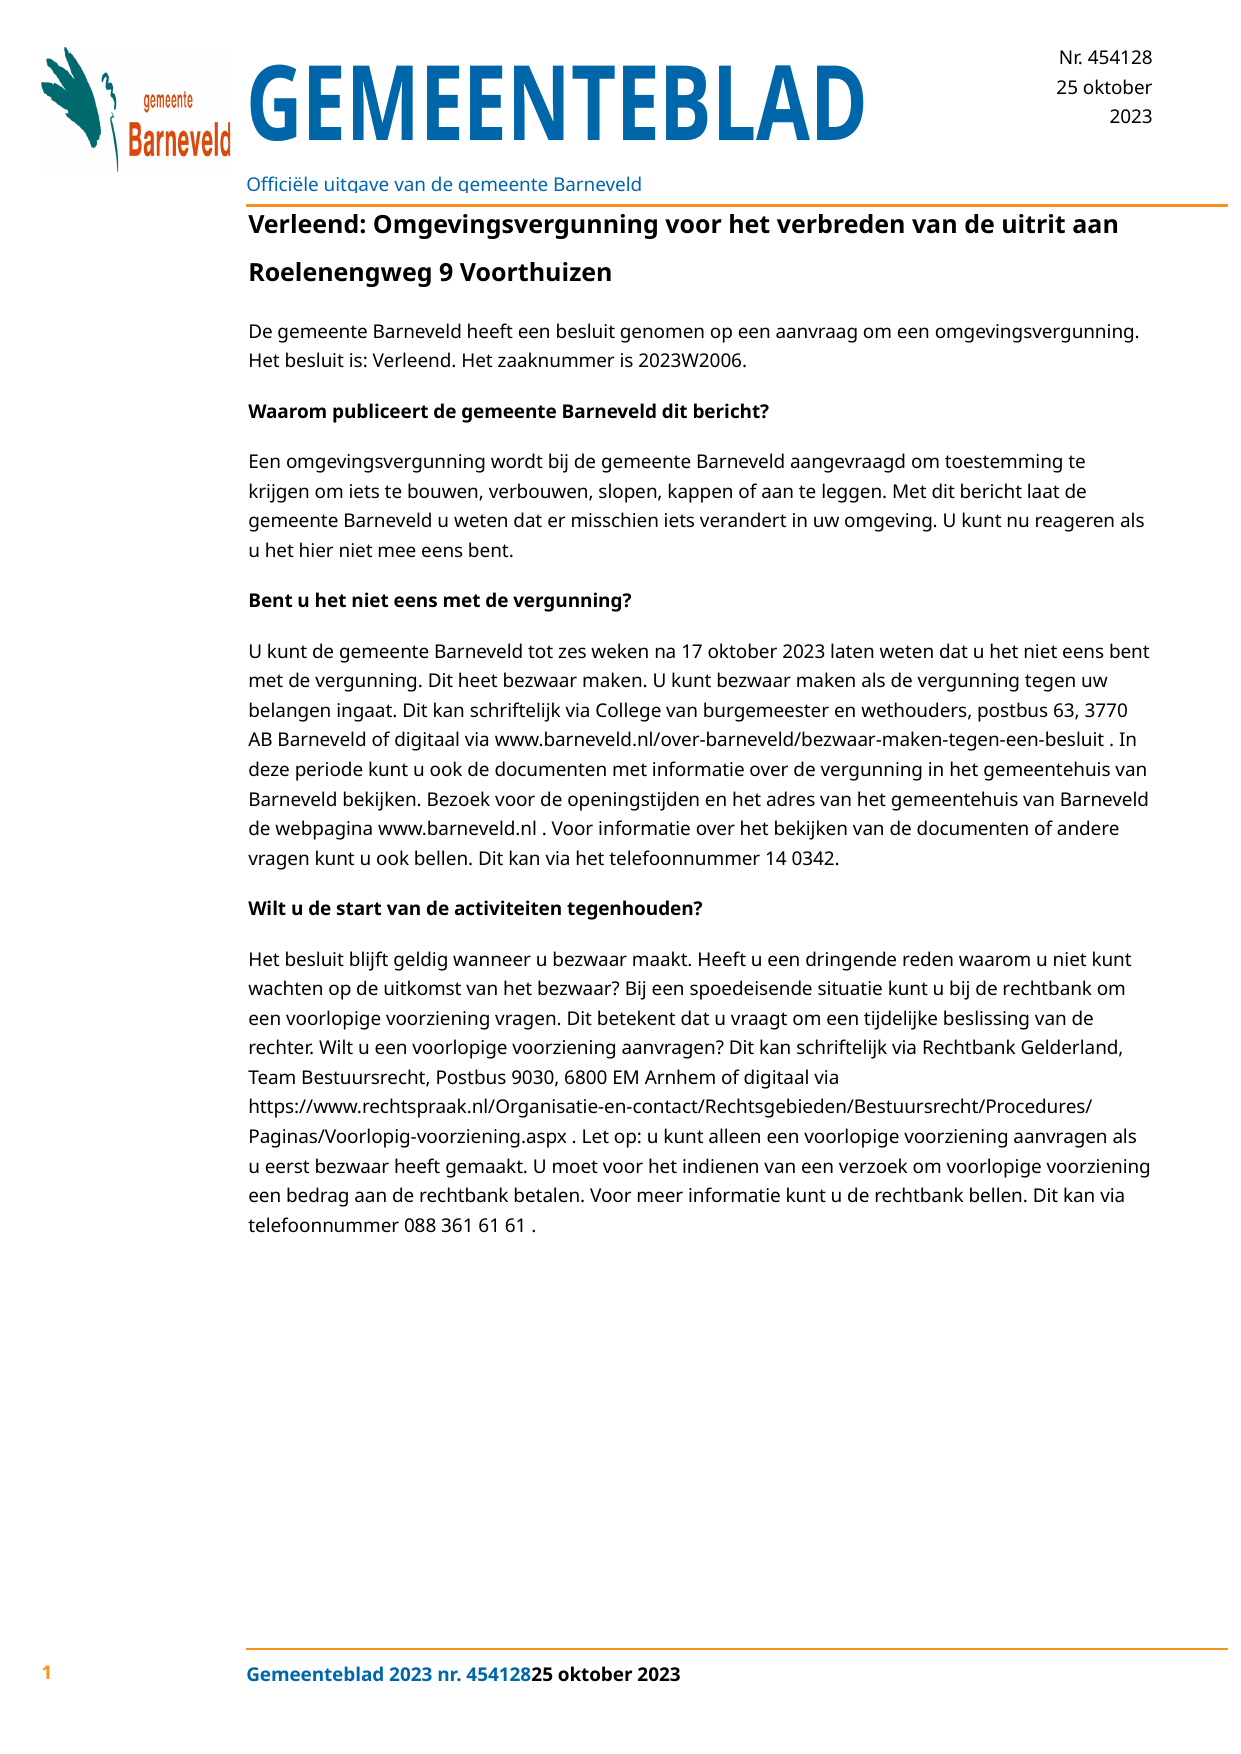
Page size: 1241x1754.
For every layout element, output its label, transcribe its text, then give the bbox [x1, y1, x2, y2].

picture [41, 47, 231, 172]
text Bent u het niet eens met de vergunning? [248, 587, 1152, 613]
text Een omgevingsvergunning wordt bij de gemeente Barneveld aangevraagd om toestemming te krijgen om iets te bouwen, verbouwen, slopen, kappen of aan te leggen. Met dit bericht laat de gemeente Barneveld u weten dat er misschien iets verandert in uw omgeving. U kunt nu reageren als u het hier niet mee eens bent. [248, 448, 1152, 563]
text Waarom publiceert de gemeente Barneveld dit bericht? [248, 398, 1152, 424]
text Verleend: Omgevingsvergunning voor het verbreden van de uitrit aan Roelenengweg 9 Voorthuizen [248, 207, 1152, 288]
text U kunt de gemeente Barneveld tot zes weken na 17 oktober 2023 laten weten dat u het niet eens bent met de vergunning. Dit heet bezwaar maken. U kunt bezwaar maken als de vergunning tegen uw belangen ingaat. Dit kan schriftelijk via College van burgemeester en wethouders, postbus 63, 3770 AB Barneveld of digitaal via www.barneveld.nl/over-barneveld/bezwaar-maken-tegen-een-besluit . In deze periode kunt u ook de documenten met informatie over de vergunning in het gemeentehuis van Barneveld bekijken. Bezoek voor de openingstijden en het adres van het gemeentehuis van Barneveld de webpagina www.barneveld.nl . Voor informatie over het bekijken van de documenten of andere vragen kunt u ook bellen. Dit kan via het telefoonnummer 14 0342. [248, 638, 1152, 871]
text De gemeente Barneveld heeft een besluit genomen op een aanvraag om een omgevingsvergunning. Het besluit is: Verleend. Het zaaknummer is 2023W2006. [248, 318, 1152, 373]
text Wilt u de start van de activiteiten tegenhouden? [248, 895, 1152, 921]
text Het besluit blijft geldig wanneer u bezwaar maakt. Heeft u een dringende reden waarom u niet kunt wachten op de uitkomst van het bezwaar? Bij een spoedeisende situatie kunt u bij de rechtbank om een voorlopige voorziening vragen. Dit betekent dat u vraagt om een tijdelijke beslissing van de rechter. Wilt u een voorlopige voorziening aanvragen? Dit kan schriftelijk via Rechtbank Gelderland, Team Bestuursrecht, Postbus 9030, 6800 EM Arnhem of digitaal via https://www.rechtspraak.nl/Organisatie-en-contact/Rechtsgebieden/Bestuursrecht/Procedures/Paginas/Voorlopig-voorziening.aspx . Let op: u kunt alleen een voorlopige voorziening aanvragen als u eerst bezwaar heeft gemaakt. U moet voor het indienen van een verzoek om voorlopige voorziening een bedrag aan de rechtbank betalen. Voor meer informatie kunt u de rechtbank bellen. Dit kan via telefoonnummer 088 361 61 61 . [248, 946, 1152, 1238]
